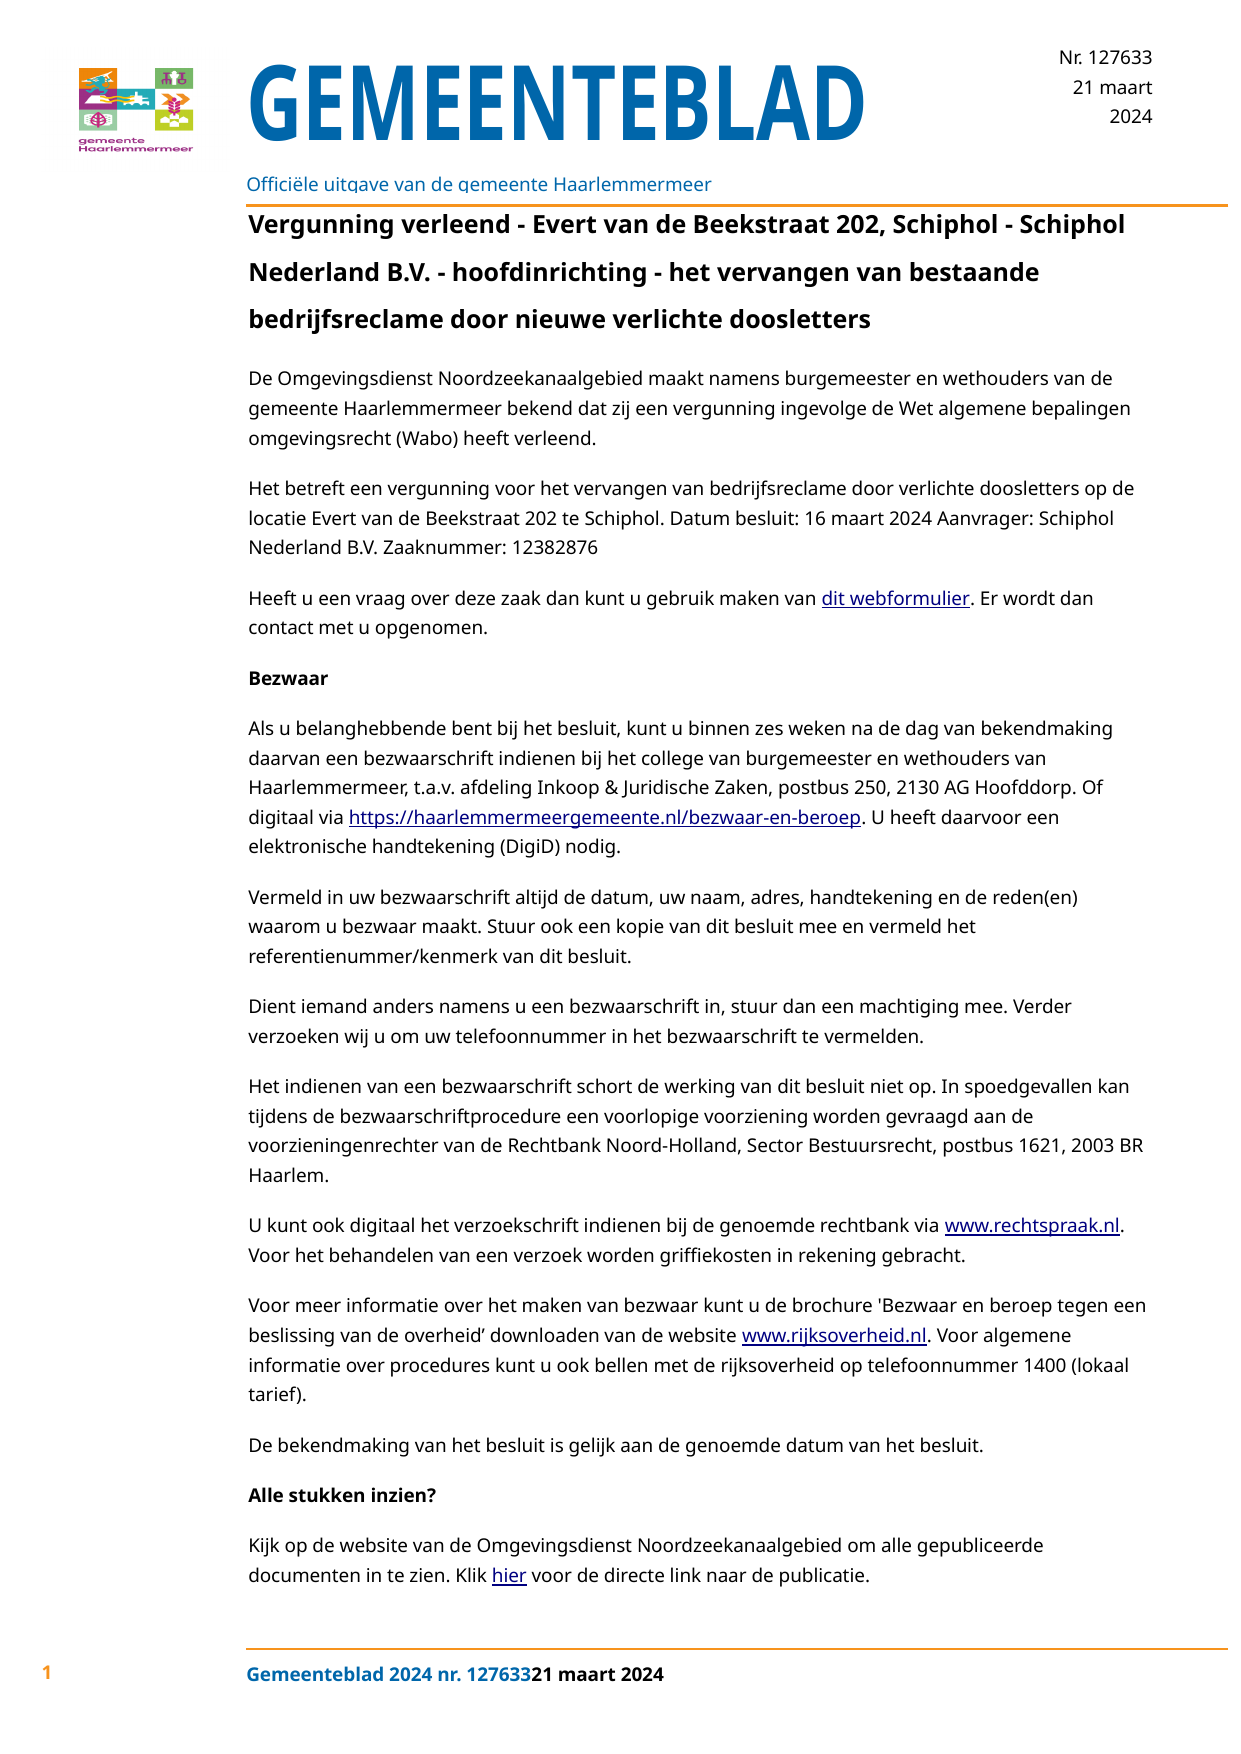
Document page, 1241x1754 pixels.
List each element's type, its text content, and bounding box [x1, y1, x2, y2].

text Het betreft een vergunning voor het vervangen van bedrijfsreclame door verlichte doosletters op de locatie Evert van de Beekstraat 202 te Schiphol. Datum besluit: 16 maart 2024 Aanvrager: Schiphol Nederland B.V. Zaaknummer: 12382876 [248, 475, 1152, 560]
text Kijk op de website van de Omgevingsdienst Noordzeekanaalgebied om alle gepubliceerde documenten in te zien. Klik hier voor de directe link naar de publicatie. [248, 1533, 1152, 1588]
text Heeft u een vraag over deze zaak dan kunt u gebruik maken van dit webformulier. Er wordt dan contact met u opgenomen. [248, 585, 1152, 640]
text Als u belanghebbende bent bij het besluit, kunt u binnen zes weken na de dag van bekendmaking daarvan een bezwaarschrift indienen bij het college van burgemeester en wethouders van Haarlemmermeer, t.a.v. afdeling Inkoop & Juridische Zaken, postbus 250, 2130 AG Hoofddorp. Of digitaal via https://haarlemmermeergemeente.nl/bezwaar-en-beroep. U heeft daarvoor een elektronische handtekening (DigiD) nodig. [248, 715, 1152, 859]
text Dient iemand anders namens u een bezwaarschrift in, stuur dan een machtiging mee. Verder verzoeken wij u om uw telefoonnummer in het bezwaarschrift te vermelden. [248, 993, 1152, 1049]
text Vergunning verleend - Evert van de Beekstraat 202, Schiphol - Schiphol Nederland B.V. - hoofdinrichting - het vervangen van bestaande bedrijfsreclame door nieuwe verlichte doosletters [248, 207, 1152, 336]
text Bezwaar [248, 665, 1152, 690]
picture [41, 47, 231, 172]
text Vermeld in uw bezwaarschrift altijd de datum, uw naam, adres, handtekening en de reden(en) waarom u bezwaar maakt. Stuur ook een kopie van dit besluit mee en vermeld het referentienummer/kenmerk van dit besluit. [248, 884, 1152, 969]
text Het indienen van een bezwaarschrift schort de werking van dit besluit niet op. In spoedgevallen kan tijdens de bezwaarschriftprocedure een voorlopige voorziening worden gevraagd aan de voorzieningenrechter van de Rechtbank Noord-Holland, Sector Bestuursrecht, postbus 1621, 2003 BR Haarlem. [248, 1073, 1152, 1188]
text Voor meer informatie over het maken van bezwaar kunt u de brochure 'Bezwaar en beroep tegen een beslissing van de overheid’ downloaden van de website www.rijksoverheid.nl. Voor algemene informatie over procedures kunt u ook bellen met de rijksoverheid op telefoonnummer 1400 (lokaal tarief). [248, 1293, 1152, 1407]
text U kunt ook digitaal het verzoekschrift indienen bij de genoemde rechtbank via www.rechtspraak.nl. Voor het behandelen van een verzoek worden griffiekosten in rekening gebracht. [248, 1213, 1152, 1268]
text De bekendmaking van het besluit is gelijk aan de genoemde datum van het besluit. [248, 1432, 1152, 1457]
text Alle stukken inzien? [248, 1482, 1152, 1508]
text De Omgevingsdienst Noordzeekanaalgebied maakt namens burgemeester en wethouders van de gemeente Haarlemmermeer bekend dat zij een vergunning ingevolge de Wet algemene bepalingen omgevingsrecht (Wabo) heeft verleend. [248, 366, 1152, 450]
